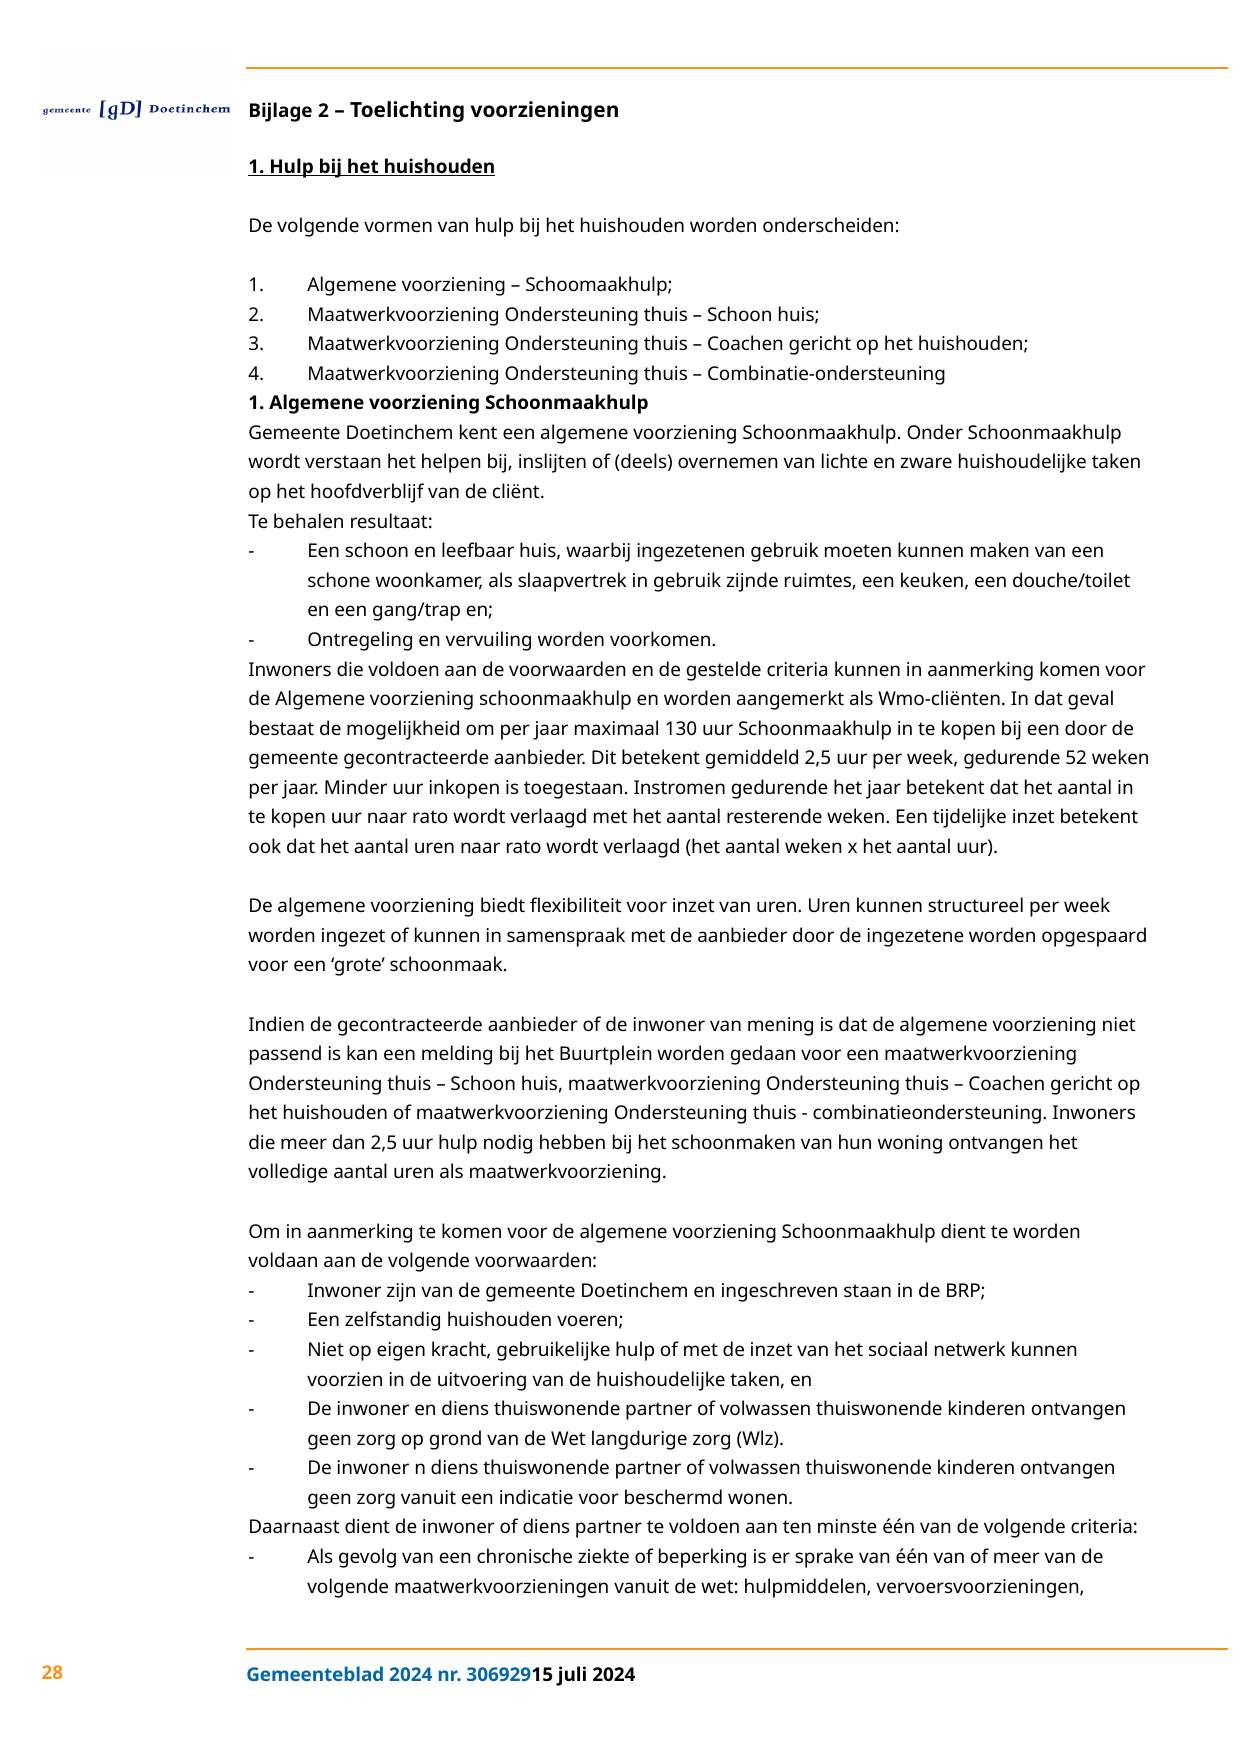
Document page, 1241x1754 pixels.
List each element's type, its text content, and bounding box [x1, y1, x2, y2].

text De volgende vormen van hulp bij het huishouden worden onderscheiden: [248, 212, 1152, 238]
picture [41, 47, 231, 172]
list Een schoon en leefbaar huis, waarbij ingezetenen gebruik moeten kunnen maken van een schone woonkamer, als slaapvertrek in gebruik zijnde ruimtes, een keuken, een douche/toilet en een gang/trap en; [248, 537, 1152, 622]
text Daarnaast dient de inwoner of diens partner te voldoen aan ten minste één van de volgende criteria: [248, 1514, 1152, 1539]
list Maatwerkvoorziening Ondersteuning thuis – Coachen gericht op het huishouden; [248, 330, 1152, 356]
text De algemene voorziening biedt flexibiliteit voor inzet van uren. Uren kunnen structureel per week worden ingezet of kunnen in samenspraak met de aanbieder door de ingezetene worden opgespaard voor een ‘grote’ schoonmaak. [248, 892, 1152, 977]
list Een zelfstandig huishouden voeren; [248, 1307, 1152, 1332]
list Niet op eigen kracht, gebruikelijke hulp of met de inzet van het sociaal netwerk kunnen voorzien in de uitvoering van de huishoudelijke taken, en [248, 1336, 1152, 1392]
text Inwoners die voldoen aan de voorwaarden en de gestelde criteria kunnen in aanmerking komen voor de Algemene voorziening schoonmaakhulp en worden aangemerkt als Wmo-cliënten. In dat geval bestaat de mogelijkheid om per jaar maximaal 130 uur Schoonmaakhulp in te kopen bij een door de gemeente gecontracteerde aanbieder. Dit betekent gemiddeld 2,5 uur per week, gedurende 52 weken per jaar. Minder uur inkopen is toegestaan. Instromen gedurende het jaar betekent dat het aantal in te kopen uur naar rato wordt verlaagd met het aantal resterende weken. Een tijdelijke inzet betekent ook dat het aantal uren naar rato wordt verlaagd (het aantal weken x het aantal uur). [248, 656, 1152, 859]
text Gemeente Doetinchem kent een algemene voorziening Schoonmaakhulp. Onder Schoonmaakhulp wordt verstaan het helpen bij, inslijten of (deels) overnemen van lichte en zware huishoudelijke taken op het hoofdverblijf van de cliënt. [248, 419, 1152, 504]
list Algemene voorziening – Schoomaakhulp; [248, 271, 1152, 297]
text Bijlage 2 – Toelichting voorzieningen [248, 95, 1152, 123]
list Inwoner zijn van de gemeente Doetinchem en ingeschreven staan in de BRP; [248, 1277, 1152, 1303]
text Om in aanmerking te komen voor de algemene voorziening Schoonmaakhulp dient te worden voldaan aan de volgende voorwaarden: [248, 1218, 1152, 1273]
text 1. Hulp bij het huishouden [248, 153, 1152, 179]
list Als gevolg van een chronische ziekte of beperking is er sprake van één van of meer van de volgende maatwerkvoorzieningen vanuit de wet: hulpmiddelen, vervoersvoorzieningen, [248, 1543, 1152, 1599]
list De inwoner n diens thuiswonende partner of volwassen thuiswonende kinderen ontvangen geen zorg vanuit een indicatie voor beschermd wonen. [248, 1454, 1152, 1510]
text 1. Algemene voorziening Schoonmaakhulp [248, 389, 1152, 415]
list Maatwerkvoorziening Ondersteuning thuis – Combinatie-ondersteuning [248, 360, 1152, 386]
list Maatwerkvoorziening Ondersteuning thuis – Schoon huis; [248, 301, 1152, 327]
text Te behalen resultaat: [248, 508, 1152, 534]
list De inwoner en diens thuiswonende partner of volwassen thuiswonende kinderen ontvangen geen zorg op grond van de Wet langdurige zorg (Wlz). [248, 1395, 1152, 1451]
text Indien de gecontracteerde aanbieder of de inwoner van mening is dat de algemene voorziening niet passend is kan een melding bij het Buurtplein worden gedaan voor een maatwerkvoorziening Ondersteuning thuis – Schoon huis, maatwerkvoorziening Ondersteuning thuis – Coachen gericht op het huishouden of maatwerkvoorziening Ondersteuning thuis - combinatieondersteuning. Inwoners die meer dan 2,5 uur hulp nodig hebben bij het schoonmaken van hun woning ontvangen het volledige aantal uren als maatwerkvoorziening. [248, 1011, 1152, 1184]
list Ontregeling en vervuiling worden voorkomen. [248, 626, 1152, 652]
